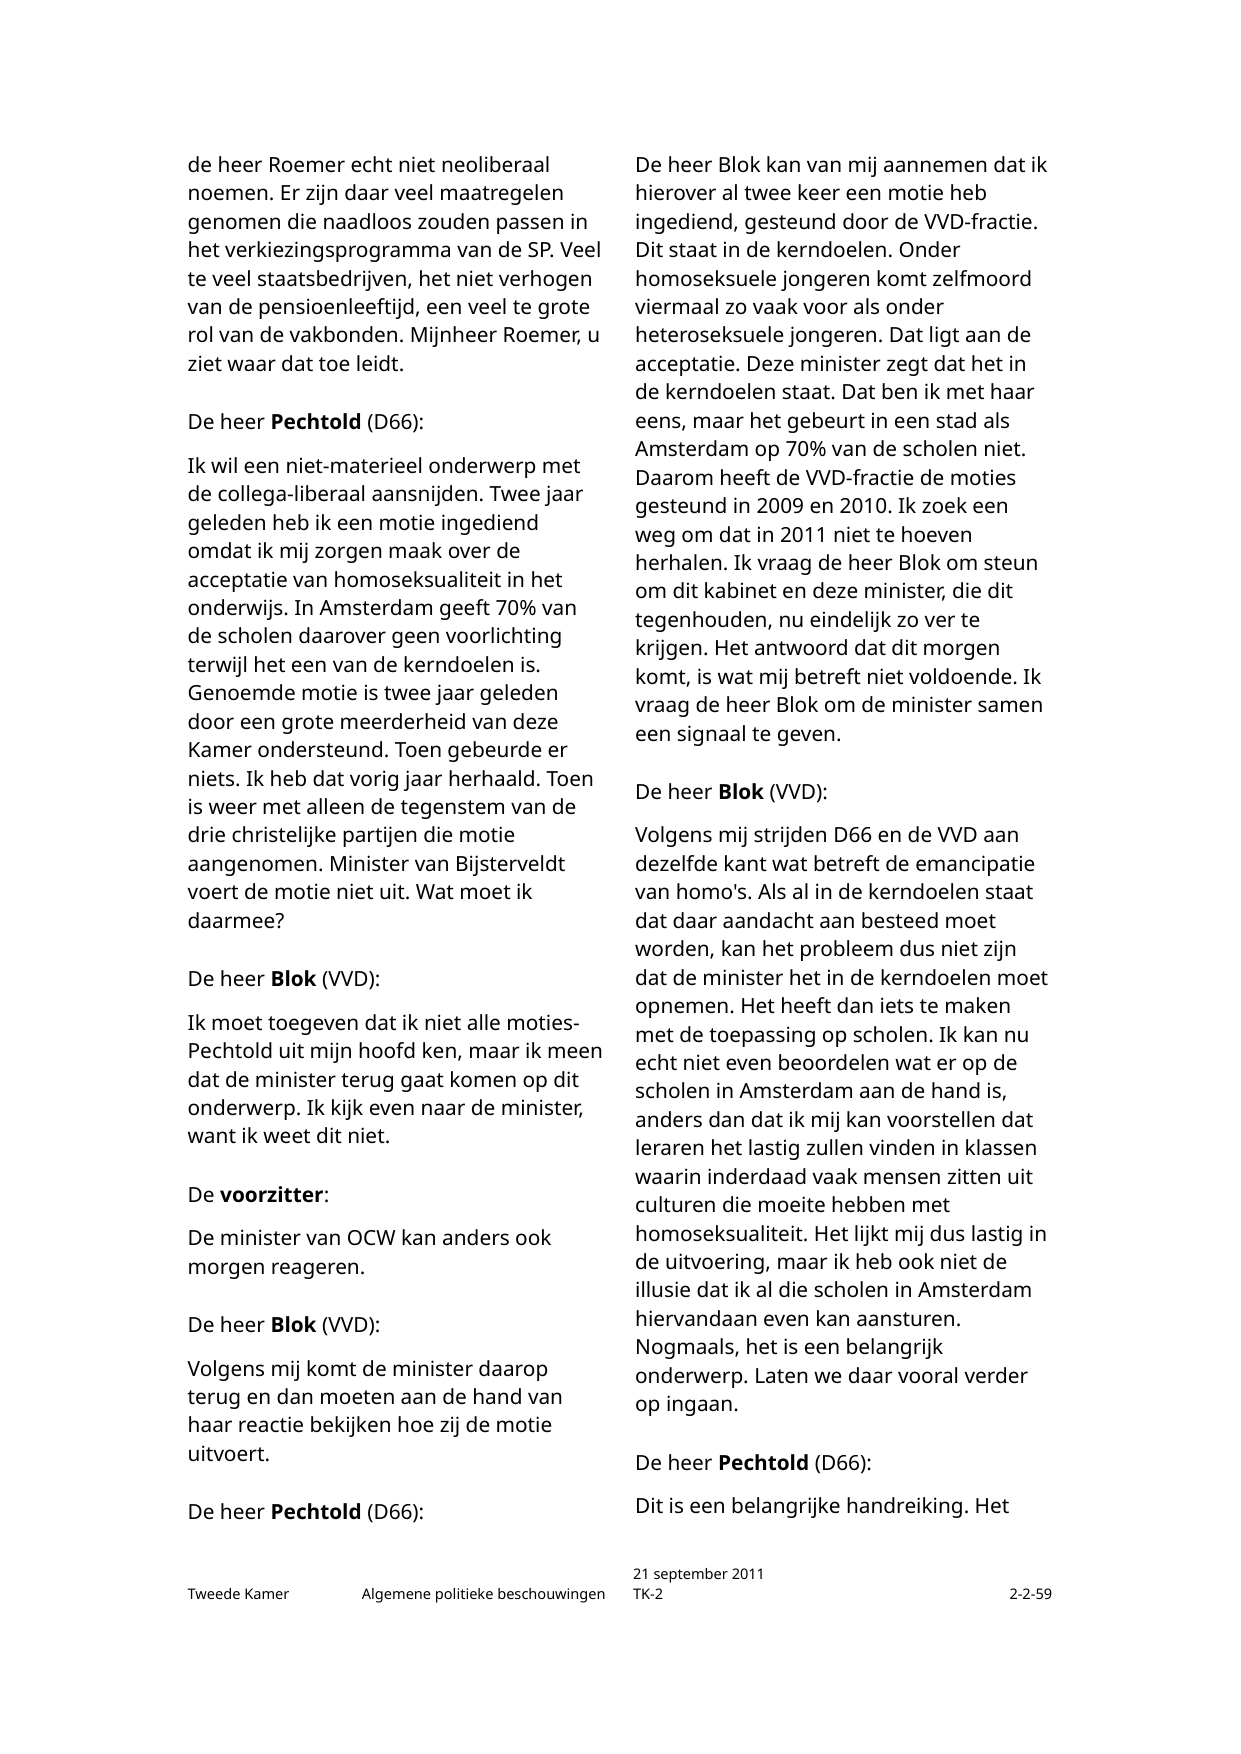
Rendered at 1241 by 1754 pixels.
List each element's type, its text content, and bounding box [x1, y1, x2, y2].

text De heer Pechtold (D66): [187, 407, 605, 436]
text De heer Blok (VVD): [635, 777, 1053, 806]
text De heer Blok (VVD): [187, 1310, 605, 1339]
text Volgens mij strijden D66 en de VVD aan dezelfde kant wat betreft de emancipatie van homo's. Als al in de kerndoelen staat dat daar aandacht aan besteed moet worden, kan het probleem dus niet zijn dat de minister het in de kerndoelen moet opnemen. Het heeft dan iets te maken met de toepassing op scholen. Ik kan nu echt niet even beoordelen wat er op de scholen in Amsterdam aan de hand is, anders dan dat ik mij kan voorstellen dat leraren het lastig zullen vinden in klassen waarin inderdaad vaak mensen zitten uit culturen die moeite hebben met homoseksualiteit. Het lijkt mij dus lastig in de uitvoering, maar ik heb ook niet de illusie dat ik al die scholen in Amsterdam hiervandaan even kan aansturen. Nogmaals, het is een belangrijk onderwerp. Laten we daar vooral verder op ingaan. [635, 821, 1053, 1418]
text De heer Pechtold (D66): [635, 1448, 1053, 1476]
text Dit is een belangrijke handreiking. Het [635, 1491, 1053, 1520]
text Ik wil een niet-materieel onderwerp met de collega-liberaal aansnijden. Twee jaar geleden heb ik een motie ingediend omdat ik mij zorgen maak over de acceptatie van homoseksualiteit in het onderwijs. In Amsterdam geeft 70% van de scholen daarover geen voorlichting terwijl het een van de kerndoelen is. Genoemde motie is twee jaar geleden door een grote meerderheid van deze Kamer ondersteund. Toen gebeurde er niets. Ik heb dat vorig jaar herhaald. Toen is weer met alleen de tegenstem van de drie christelijke partijen die motie aangenomen. Minister van Bijsterveldt voert de motie niet uit. Wat moet ik daarmee? [187, 451, 605, 934]
text Ik moet toegeven dat ik niet alle moties-Pechtold uit mijn hoofd ken, maar ik meen dat de minister terug gaat komen op dit onderwerp. Ik kijk even naar de minister, want ik weet dit niet. [187, 1008, 605, 1150]
text De voorzitter: [187, 1180, 605, 1208]
text de heer Roemer echt niet neoliberaal noemen. Er zijn daar veel maatregelen genomen die naadloos zouden passen in het verkiezingsprogramma van de SP. Veel te veel staatsbedrijven, het niet verhogen van de pensioenleeftijd, een veel te grote rol van de vakbonden. Mijnheer Roemer, u ziet waar dat toe leidt. [187, 150, 605, 377]
text De heer Blok (VVD): [187, 964, 605, 993]
text De heer Pechtold (D66): [187, 1497, 605, 1526]
text De minister van OCW kan anders ook morgen reageren. [187, 1223, 605, 1280]
text Volgens mij komt de minister daarop terug en dan moeten aan de hand van haar reactie bekijken hoe zij de motie uitvoert. [187, 1354, 605, 1467]
text De heer Blok kan van mij aannemen dat ik hierover al twee keer een motie heb ingediend, gesteund door de VVD-fractie. Dit staat in de kerndoelen. Onder homoseksuele jongeren komt zelfmoord viermaal zo vaak voor als onder heteroseksuele jongeren. Dat ligt aan de acceptatie. Deze minister zegt dat het in de kerndoelen staat. Dat ben ik met haar eens, maar het gebeurt in een stad als Amsterdam op 70% van de scholen niet. Daarom heeft de VVD-fractie de moties gesteund in 2009 en 2010. Ik zoek een weg om dat in 2011 niet te hoeven herhalen. Ik vraag de heer Blok om steun om dit kabinet en deze minister, die dit tegenhouden, nu eindelijk zo ver te krijgen. Het antwoord dat dit morgen komt, is wat mij betreft niet voldoende. Ik vraag de heer Blok om de minister samen een signaal te geven. [635, 150, 1053, 747]
